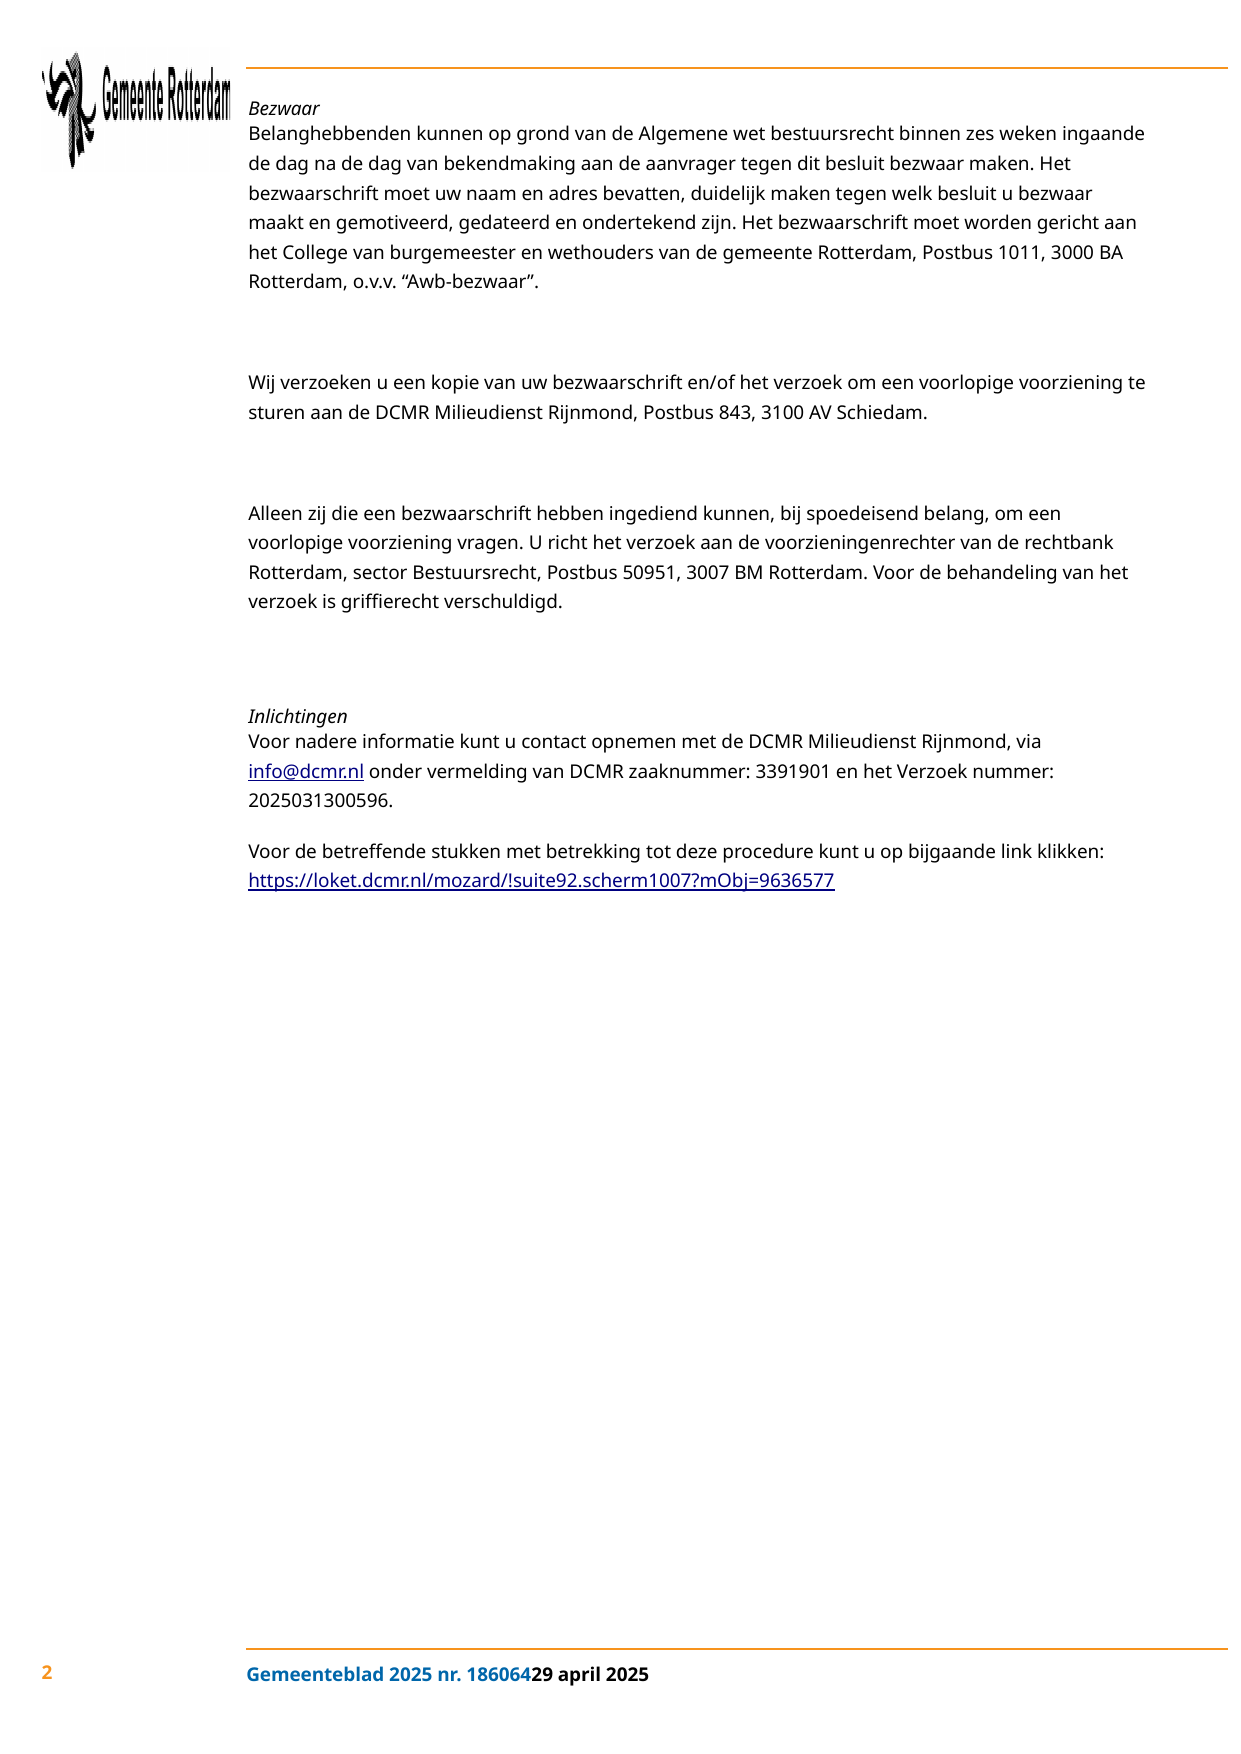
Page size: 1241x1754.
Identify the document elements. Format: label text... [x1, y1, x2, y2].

text Inlichtingen [248, 703, 1152, 728]
text Voor de betreffende stukken met betrekking tot deze procedure kunt u op bijgaande link klikken: https://loket.dcmr.nl/mozard/!suite92.scherm1007?mObj=9636577 [248, 838, 1152, 893]
picture [41, 47, 231, 172]
text Voor nadere informatie kunt u contact opnemen met de DCMR Milieudienst Rijnmond, via info@dcmr.nl onder vermelding van DCMR zaaknummer: 3391901 en het Verzoek nummer: 2025031300596. [248, 728, 1152, 813]
text Belanghebbenden kunnen op grond van de Algemene wet bestuursrecht binnen zes weken ingaande de dag na de dag van bekendmaking aan de aanvrager tegen dit besluit bezwaar maken. Het bezwaarschrift moet uw naam en adres bevatten, duidelijk maken tegen welk besluit u bezwaar maakt en gemotiveerd, gedateerd en ondertekend zijn. Het bezwaarschrift moet worden gericht aan het College van burgemeester en wethouders van de gemeente Rotterdam, Postbus 1011, 3000 BA Rotterdam, o.v.v. “Awb-bezwaar”. [248, 121, 1152, 294]
text Alleen zij die een bezwaarschrift hebben ingediend kunnen, bij spoedeisend belang, om een voorlopige voorziening vragen. U richt het verzoek aan de voorzieningenrechter van de rechtbank Rotterdam, sector Bestuursrecht, Postbus 50951, 3007 BM Rotterdam. Voor de behandeling van het verzoek is griffierecht verschuldigd. [248, 500, 1152, 614]
text Wij verzoeken u een kopie van uw bezwaarschrift en/of het verzoek om een voorlopige voorziening te sturen aan de DCMR Milieudienst Rijnmond, Postbus 843, 3100 AV Schiedam. [248, 369, 1152, 424]
text Bezwaar [248, 95, 1152, 121]
